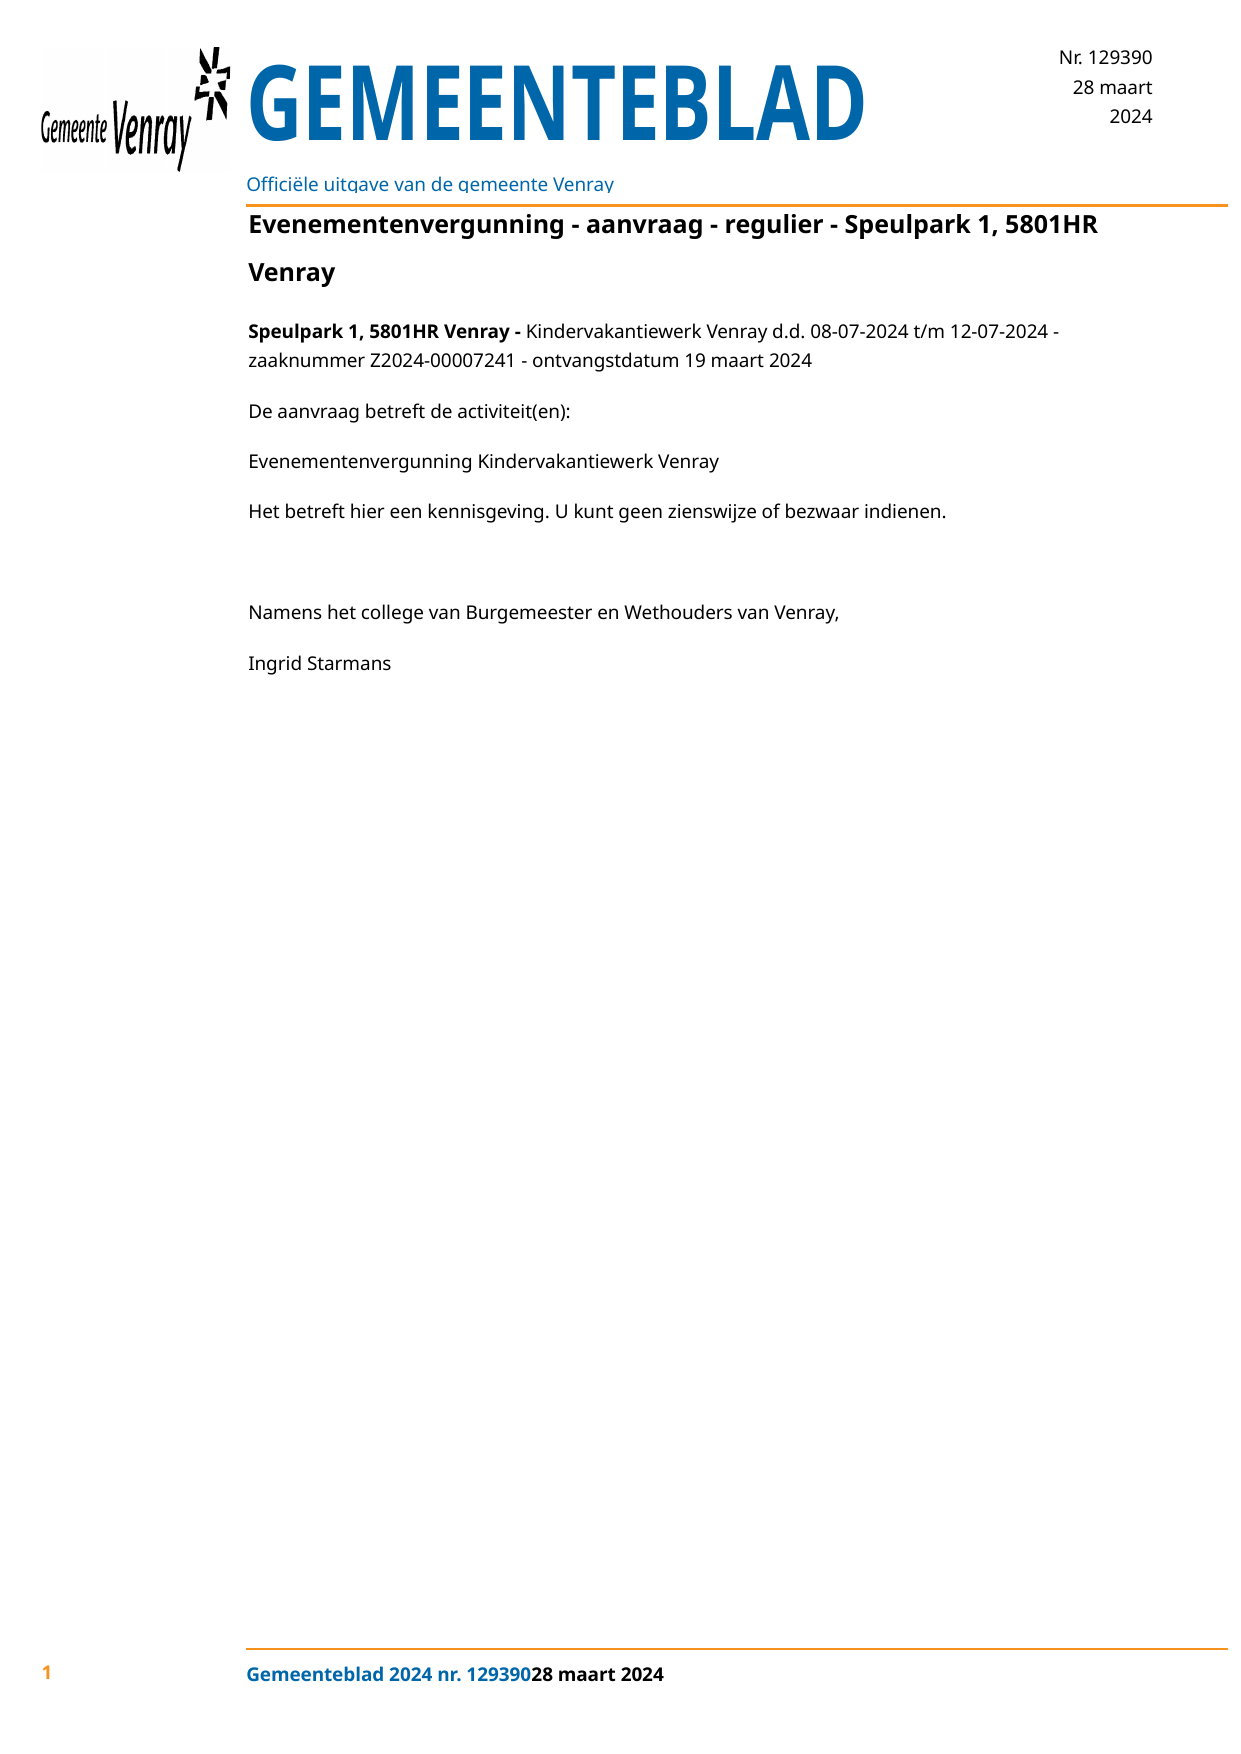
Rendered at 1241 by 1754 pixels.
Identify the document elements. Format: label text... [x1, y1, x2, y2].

text Ingrid Starmans [248, 650, 1152, 676]
text Evenementenvergunning Kindervakantiewerk Venray [248, 448, 1152, 474]
text Het betreft hier een kennisgeving. U kunt geen zienswijze of bezwaar indienen. [248, 499, 1152, 524]
picture [41, 47, 231, 172]
text Namens het college van Burgemeester en Wethouders van Venray, [248, 599, 1152, 625]
text De aanvraag betreft de activiteit(en): [248, 398, 1152, 424]
text Evenementenvergunning - aanvraag - regulier - Speulpark 1, 5801HR Venray [248, 207, 1152, 288]
text Speulpark 1, 5801HR Venray - Kindervakantiewerk Venray d.d. 08-07-2024 t/m 12-07-2024 - zaaknummer Z2024-00007241 - ontvangstdatum 19 maart 2024 [248, 318, 1152, 373]
